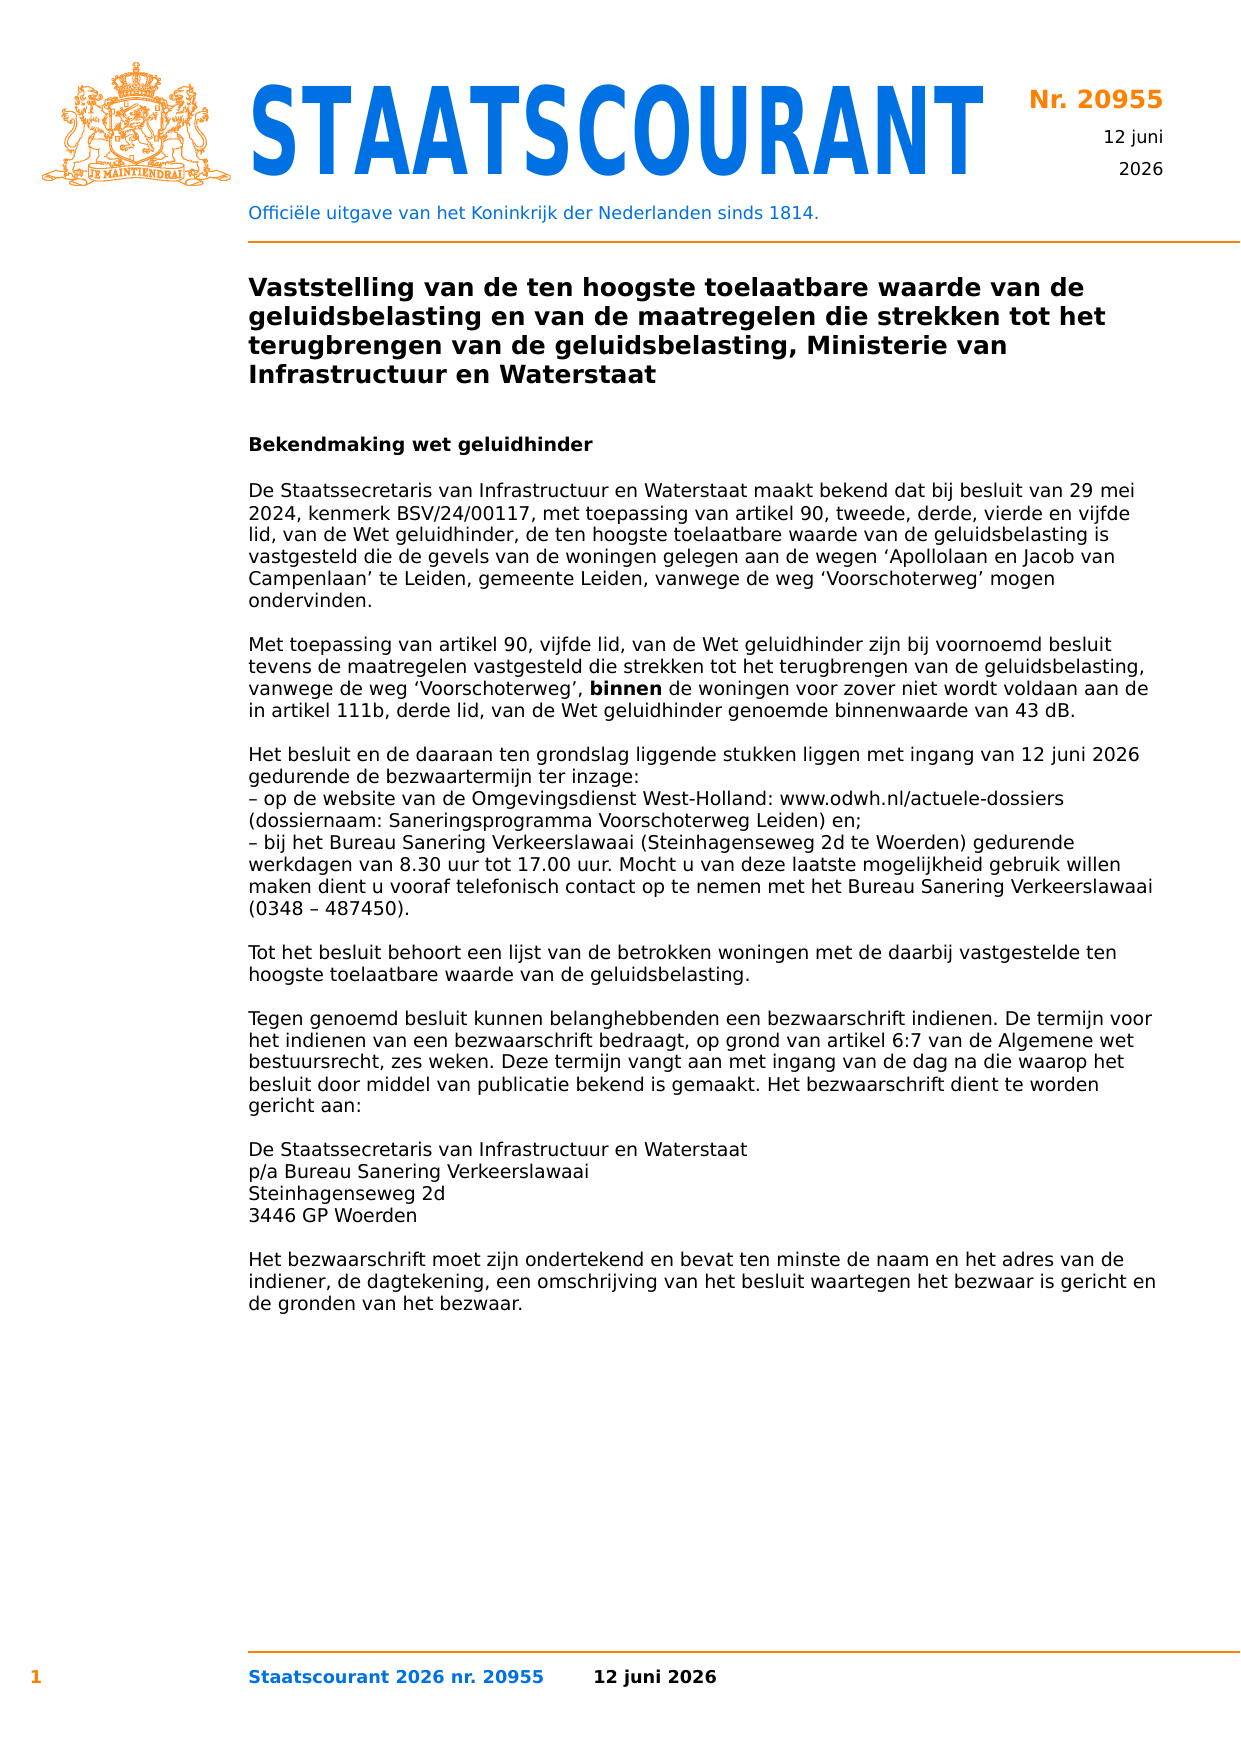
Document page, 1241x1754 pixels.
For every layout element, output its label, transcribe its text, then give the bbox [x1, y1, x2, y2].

table_cell Officiële uitgave van het Koninkrijk der Nederlanden sinds 1814. [248, 203, 1240, 241]
text De Staatssecretaris van Infrastructuur en Waterstaat maakt bekend dat bij besluit van 29 mei 2024, kenmerk BSV/24/00117, met toepassing van artikel 90, tweede, derde, vierde en vijfde lid, van de Wet geluidhinder, de ten hoogste toelaatbare waarde van de geluidsbelasting is vastgesteld die de gevels van de woningen gelegen aan de wegen ‘Apollolaan en Jacob van Campenlaan’ te Leiden, gemeente Leiden, vanwege de weg ‘Voorschoterweg’ mogen ondervinden. [248, 480, 1163, 612]
text Tegen genoemd besluit kunnen belanghebbenden een bezwaarschrift indienen. De termijn voor het indienen van een bezwaarschrift bedraagt, op grond van artikel 6:7 van de Algemene wet bestuursrecht, zes weken. Deze termijn vangt aan met ingang van de dag na die waarop het besluit door middel van publicatie bekend is gemaakt. Het bezwaarschrift dient te worden gericht aan: [248, 1007, 1163, 1117]
subtitle Bekendmaking wet geluidhinder [248, 433, 1163, 455]
text – op de website van de Omgevingsdienst West-Holland: www.odwh.nl/actuele-dossiers (dossiernaam: Saneringsprogramma Voorschoterweg Leiden) en; [248, 788, 1163, 832]
text p/a Bureau Sanering Verkeerslawaai [248, 1161, 1163, 1183]
text Met toepassing van artikel 90, vijfde lid, van de Wet geluidhinder zijn bij voornoemd besluit tevens de maatregelen vastgesteld die strekken tot het terugbrengen van de geluidsbelasting, vanwege de weg ‘Voorschoterweg’, binnen de woningen voor zover niet wordt voldaan aan de in artikel 111b, derde lid, van de Wet geluidhinder genoemde binnenwaarde van 43 dB. [248, 634, 1163, 722]
text Het bezwaarschrift moet zijn ondertekend en bevat ten minste de naam en het adres van de indiener, de dagtekening, een omschrijving van het besluit waartegen het bezwaar is gericht en de gronden van het bezwaar. [248, 1249, 1163, 1315]
text 3446 GP Woerden [248, 1205, 1163, 1227]
text De Staatssecretaris van Infrastructuur en Waterstaat [248, 1139, 1163, 1161]
text – bij het Bureau Sanering Verkeerslawaai (Steinhagenseweg 2d te Woerden) gedurende werkdagen van 8.30 uur tot 17.00 uur. Mocht u van deze laatste mogelijkheid gebruik willen maken dient u vooraf telefonisch contact op te nemen met het Bureau Sanering Verkeerslawaai (0348 – 487450). [248, 832, 1163, 920]
subtitle Vaststelling van de ten hoogste toelaatbare waarde van de geluidsbelasting en van de maatregelen die strekken tot het terugbrengen van de geluidsbelasting, Ministerie van Infrastructuur en Waterstaat [248, 273, 1163, 390]
table_header Nr. 20955 [998, 62, 1240, 121]
table_header [25, 62, 248, 241]
picture [41, 62, 231, 186]
text Steinhagenseweg 2d [248, 1183, 1163, 1205]
table_header STAATSCOURANT [248, 62, 998, 203]
table_cell 2026 [998, 153, 1240, 203]
text Tot het besluit behoort een lijst van de betrokken woningen met de daarbij vastgestelde ten hoogste toelaatbare waarde van de geluidsbelasting. [248, 942, 1163, 986]
table_cell 12 juni [998, 121, 1240, 153]
text Het besluit en de daaraan ten grondslag liggende stukken liggen met ingang van 12 juni 2026 gedurende de bezwaartermijn ter inzage: [248, 744, 1163, 788]
